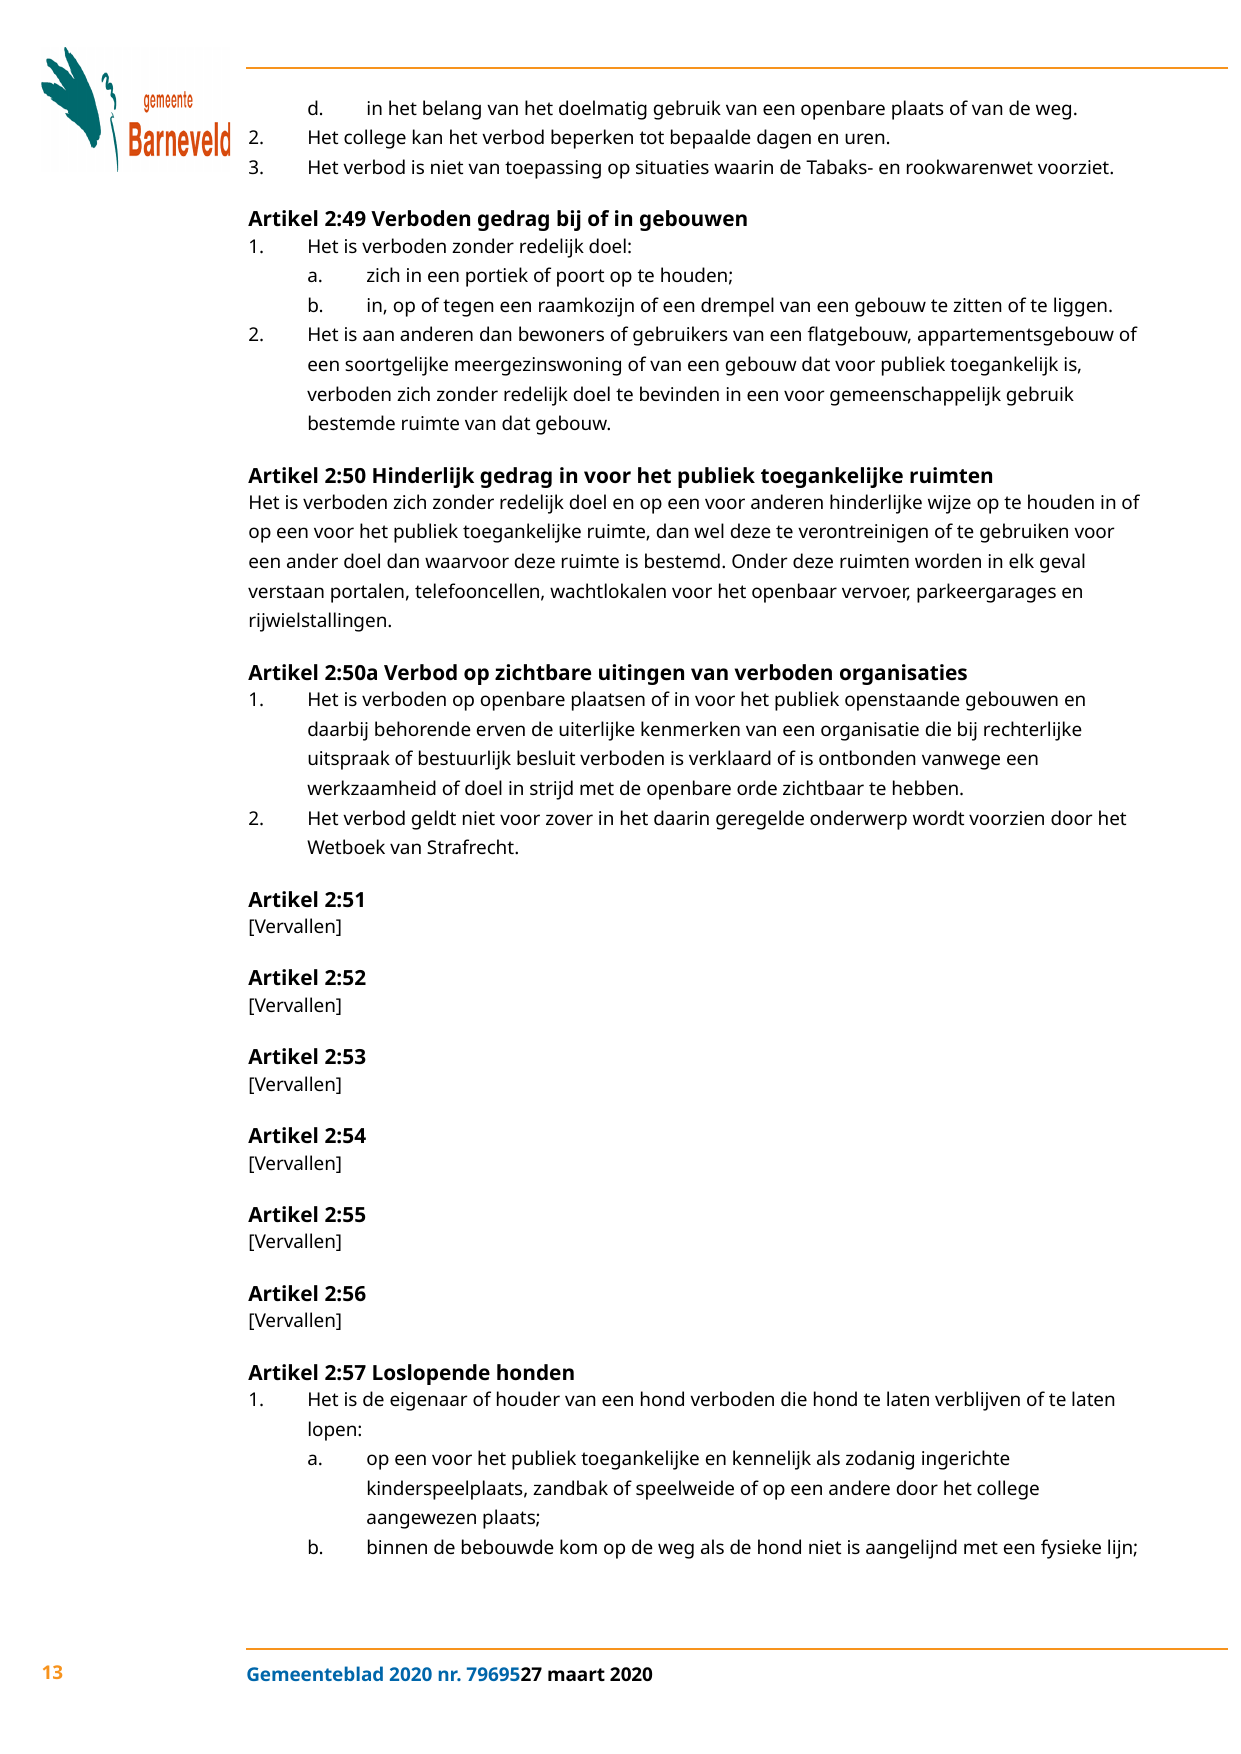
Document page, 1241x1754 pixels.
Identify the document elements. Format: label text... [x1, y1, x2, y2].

list Het is aan anderen dan bewoners of gebruikers van een flatgebouw, appartementsgebouw of een soortgelijke meergezinswoning of van een gebouw dat voor publiek toegankelijk is, verboden zich zonder redelijk doel te bevinden in een voor gemeenschappelijk gebruik bestemde ruimte van dat gebouw. [248, 322, 1152, 436]
text Artikel 2:50a Verbod op zichtbare uitingen van verboden organisaties [248, 658, 1152, 686]
text Artikel 2:49 Verboden gedrag bij of in gebouwen [248, 204, 1152, 233]
text [Vervallen] [248, 992, 1152, 1018]
list Het is verboden op openbare plaatsen of in voor het publiek openstaande gebouwen en daarbij behorende erven de uiterlijke kenmerken van een organisatie die bij rechterlijke uitspraak of bestuurlijk besluit verboden is verklaard of is ontbonden vanwege een werkzaamheid of doel in strijd met de openbare orde zichtbaar te hebben. [248, 686, 1152, 801]
list Het is verboden zonder redelijk doel: [248, 233, 1152, 258]
text Artikel 2:53 [248, 1042, 1152, 1071]
list Het verbod geldt niet voor zover in het daarin geregelde onderwerp wordt voorzien door het Wetboek van Strafrecht. [248, 805, 1152, 860]
list Het verbod is niet van toepassing op situaties waarin de Tabaks- en rookwarenwet voorziet. [248, 154, 1152, 180]
text Artikel 2:55 [248, 1200, 1152, 1228]
text Artikel 2:54 [248, 1121, 1152, 1150]
text Artikel 2:52 [248, 963, 1152, 992]
text Artikel 2:50 Hinderlijk gedrag in voor het publiek toegankelijke ruimten [248, 461, 1152, 489]
text [Vervallen] [248, 913, 1152, 939]
picture [41, 47, 231, 172]
text Artikel 2:57 Loslopende honden [248, 1358, 1152, 1386]
text Artikel 2:56 [248, 1279, 1152, 1307]
text [Vervallen] [248, 1228, 1152, 1254]
list in, op of tegen een raamkozijn of een drempel van een gebouw te zitten of te liggen. [307, 292, 1152, 318]
list zich in een portiek of poort op te houden; [307, 262, 1152, 288]
text [Vervallen] [248, 1150, 1152, 1175]
text [Vervallen] [248, 1307, 1152, 1333]
list in het belang van het doelmatig gebruik van een openbare plaats of van de weg. [307, 95, 1152, 121]
text Artikel 2:51 [248, 885, 1152, 913]
text Het is verboden zich zonder redelijk doel en op een voor anderen hinderlijke wijze op te houden in of op een voor het publiek toegankelijke ruimte, dan wel deze te verontreinigen of te gebruiken voor een ander doel dan waarvoor deze ruimte is bestemd. Onder deze ruimten worden in elk geval verstaan portalen, telefooncellen, wachtlokalen voor het openbaar vervoer, parkeergarages en rijwielstallingen. [248, 489, 1152, 633]
list Het college kan het verbod beperken tot bepaalde dagen en uren. [248, 124, 1152, 150]
list Het is de eigenaar of houder van een hond verboden die hond te laten verblijven of te laten lopen: [248, 1386, 1152, 1442]
list binnen de bebouwde kom op de weg als de hond niet is aangelijnd met een fysieke lijn; [307, 1534, 1152, 1560]
text [Vervallen] [248, 1071, 1152, 1097]
list op een voor het publiek toegankelijke en kennelijk als zodanig ingerichte kinderspeelplaats, zandbak of speelweide of op een andere door het college aangewezen plaats; [307, 1445, 1152, 1530]
